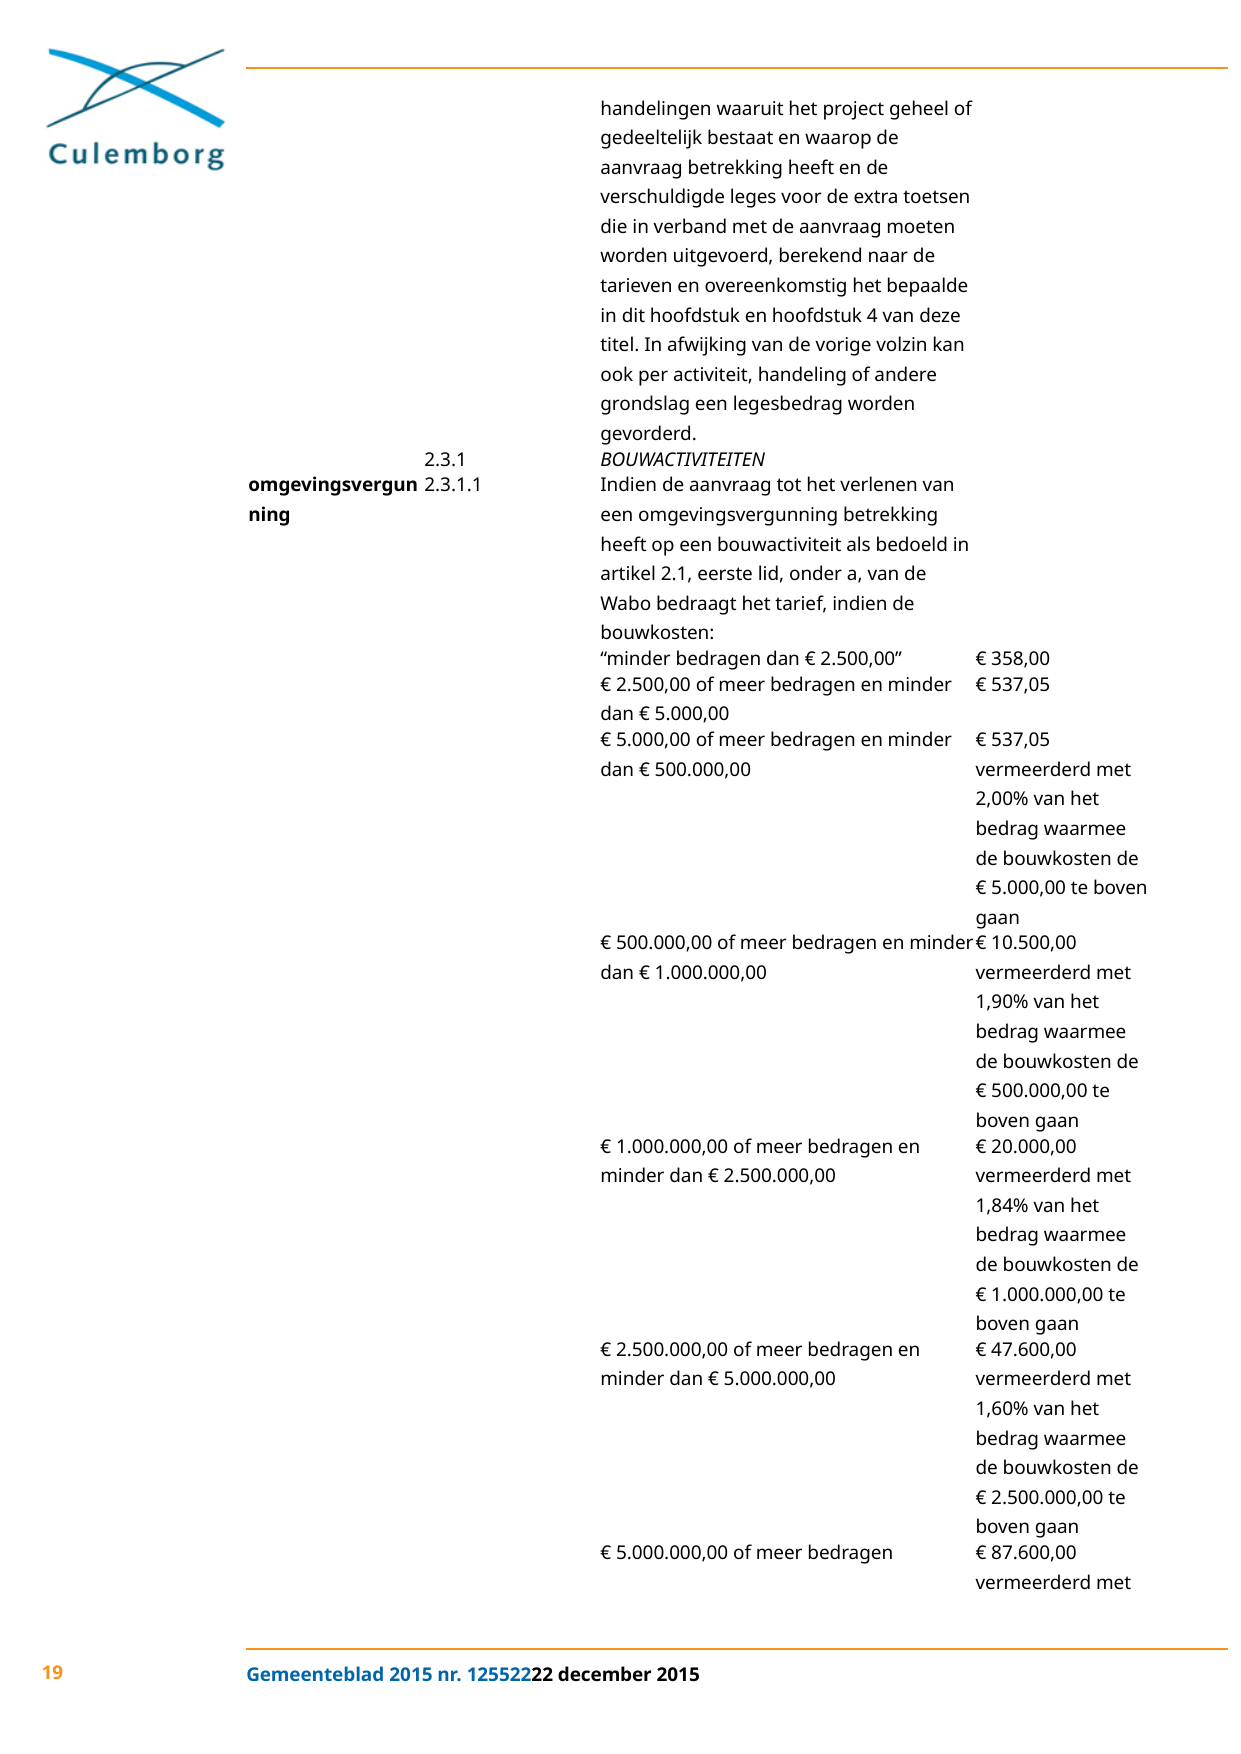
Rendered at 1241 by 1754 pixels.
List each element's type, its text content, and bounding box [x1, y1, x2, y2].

table_cell [248, 645, 424, 671]
table_cell [424, 95, 600, 446]
table_cell [248, 1336, 424, 1539]
table_cell [248, 1539, 424, 1594]
table_cell [424, 726, 600, 929]
table_cell 2.3.1.1 [424, 472, 600, 645]
table_cell € 358,00 [975, 645, 1152, 671]
table_cell € 2.500.000,00 of meer bedragen en minder dan € 5.000.000,00 [600, 1336, 975, 1539]
table_cell [248, 1133, 424, 1336]
table_cell € 10.500,00 vermeerderd met 1,90% van het bedrag waarmee de bouwkosten de € 500.000,00 te boven gaan [975, 930, 1152, 1133]
picture [41, 47, 231, 172]
table_cell [424, 1336, 600, 1539]
table_cell [424, 671, 600, 726]
table_cell “minder bedragen dan € 2.500,00” [600, 645, 975, 671]
table_cell omgevingsvergunning [248, 472, 424, 645]
table_cell BOUWACTIVITEITEN [600, 446, 975, 472]
table_cell [248, 671, 424, 726]
table_cell € 87.600,00 vermeerderd met [975, 1539, 1152, 1594]
table_cell € 500.000,00 of meer bedragen en minder dan € 1.000.000,00 [600, 930, 975, 1133]
table_cell [424, 1539, 600, 1594]
table_cell € 5.000.000,00 of meer bedragen [600, 1539, 975, 1594]
table_cell [424, 1133, 600, 1336]
table_cell [975, 446, 1152, 472]
table_cell handelingen waaruit het project geheel of gedeeltelijk bestaat en waarop de aanvraag betrekking heeft en de verschuldigde leges voor de extra toetsen die in verband met de aanvraag moeten worden uitgevoerd, berekend naar de tarieven en overeenkomstig het bepaalde in dit hoofdstuk en hoofdstuk 4 van deze titel. In afwijking van de vorige volzin kan ook per activiteit, handeling of andere grondslag een legesbedrag worden gevorderd. [600, 95, 975, 446]
table_cell € 537,05 [975, 671, 1152, 726]
table_cell € 5.000,00 of meer bedragen en minder dan € 500.000,00 [600, 726, 975, 929]
table_cell € 20.000,00 vermeerderd met 1,84% van het bedrag waarmee de bouwkosten de € 1.000.000,00 te boven gaan [975, 1133, 1152, 1336]
table_cell [248, 95, 424, 446]
table_cell [424, 645, 600, 671]
table_cell [248, 726, 424, 929]
table_cell € 2.500,00 of meer bedragen en minder dan € 5.000,00 [600, 671, 975, 726]
table_cell [248, 930, 424, 1133]
table_cell € 1.000.000,00 of meer bedragen en minder dan € 2.500.000,00 [600, 1133, 975, 1336]
table_cell € 537,05 vermeerderd met 2,00% van het bedrag waarmee de bouwkosten de € 5.000,00 te boven gaan [975, 726, 1152, 929]
table_cell € 47.600,00 vermeerderd met 1,60% van het bedrag waarmee de bouwkosten de € 2.500.000,00 te boven gaan [975, 1336, 1152, 1539]
table_cell [975, 95, 1152, 446]
table_cell Indien de aanvraag tot het verlenen van een omgevingsvergunning betrekking heeft op een bouwactiviteit als bedoeld in artikel 2.1, eerste lid, onder a, van de Wabo bedraagt het tarief, indien de bouwkosten: [600, 472, 975, 645]
table_cell [975, 472, 1152, 645]
table_cell [248, 446, 424, 472]
table_cell 2.3.1 [424, 446, 600, 472]
table_cell [424, 930, 600, 1133]
